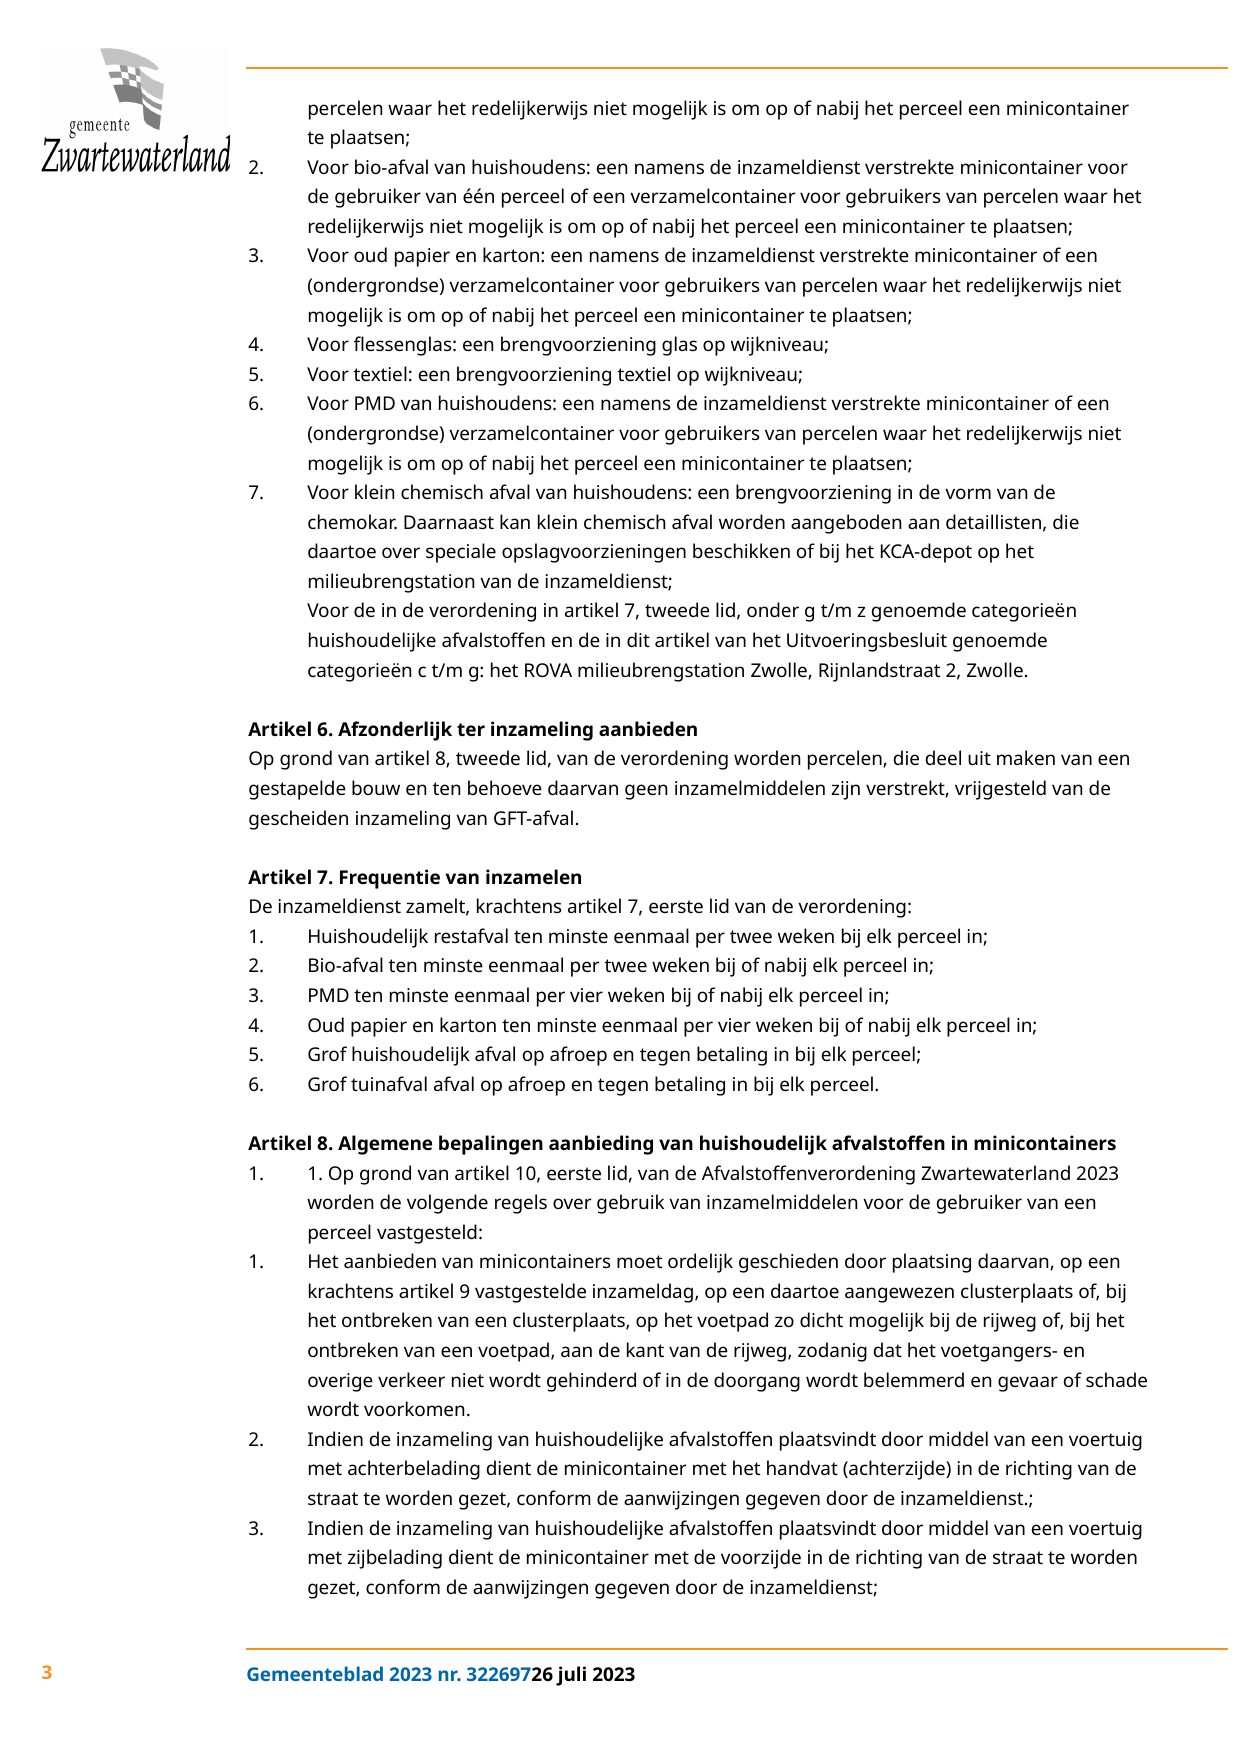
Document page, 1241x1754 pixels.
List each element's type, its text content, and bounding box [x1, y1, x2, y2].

list Het aanbieden van minicontainers moet ordelijk geschieden door plaatsing daarvan, op een krachtens artikel 9 vastgestelde inzameldag, op een daartoe aangewezen clusterplaats of, bij het ontbreken van een clusterplaats, op het voetpad zo dicht mogelijk bij de rijweg of, bij het ontbreken van een voetpad, aan de kant van de rijweg, zodanig dat het voetgangers- en overige verkeer niet wordt gehinderd of in de doorgang wordt belemmerd en gevaar of schade wordt voorkomen. [248, 1248, 1152, 1422]
list Voor flessenglas: een brengvoorziening glas op wijkniveau; [248, 331, 1152, 357]
list Voor bio-afval van huishoudens: een namens de inzameldienst verstrekte minicontainer voor de gebruiker van één perceel of een verzamelcontainer voor gebruikers van percelen waar het redelijkerwijs niet mogelijk is om op of nabij het perceel een minicontainer te plaatsen; [248, 154, 1152, 239]
list Voor PMD van huishoudens: een namens de inzameldienst verstrekte minicontainer of een (ondergrondse) verzamelcontainer voor gebruikers van percelen waar het redelijkerwijs niet mogelijk is om op of nabij het perceel een minicontainer te plaatsen; [248, 391, 1152, 476]
list Voor oud papier en karton: een namens de inzameldienst verstrekte minicontainer of een (ondergrondse) verzamelcontainer voor gebruikers van percelen waar het redelijkerwijs niet mogelijk is om op of nabij het perceel een minicontainer te plaatsen; [248, 243, 1152, 328]
list Huishoudelijk restafval ten minste eenmaal per twee weken bij elk perceel in; [248, 923, 1152, 949]
list 1. Op grond van artikel 10, eerste lid, van de Afvalstoffenverordening Zwartewaterland 2023 worden de volgende regels over gebruik van inzamelmiddelen voor de gebruiker van een perceel vastgesteld: [248, 1160, 1152, 1245]
list Voor de in de verordening in artikel 7, tweede lid, onder g t/m z genoemde categorieën huishoudelijke afvalstoffen en de in dit artikel van het Uitvoeringsbesluit genoemde categorieën c t/m g: het ROVA milieubrengstation Zwolle, Rijnlandstraat 2, Zwolle. [248, 598, 1152, 683]
text Op grond van artikel 8, tweede lid, van de verordening worden percelen, die deel uit maken van een gestapelde bouw en ten behoeve daarvan geen inzamelmiddelen zijn verstrekt, vrijgesteld van de gescheiden inzameling van GFT-afval. [248, 746, 1152, 831]
list Indien de inzameling van huishoudelijke afvalstoffen plaatsvindt door middel van een voertuig met zijbelading dient de minicontainer met de voorzijde in de richting van de straat te worden gezet, conform de aanwijzingen gegeven door de inzameldienst; [248, 1515, 1152, 1600]
list percelen waar het redelijkerwijs niet mogelijk is om op of nabij het perceel een minicontainer te plaatsen; [248, 95, 1152, 150]
picture [41, 47, 231, 172]
text Artikel 8. Algemene bepalingen aanbieding van huishoudelijk afvalstoffen in minicontainers [248, 1130, 1152, 1156]
text Artikel 7. Frequentie van inzamelen [248, 864, 1152, 890]
text Artikel 6. Afzonderlijk ter inzameling aanbieden [248, 716, 1152, 742]
list Grof huishoudelijk afval op afroep en tegen betaling in bij elk perceel; [248, 1041, 1152, 1067]
list PMD ten minste eenmaal per vier weken bij of nabij elk perceel in; [248, 982, 1152, 1008]
list Bio-afval ten minste eenmaal per twee weken bij of nabij elk perceel in; [248, 953, 1152, 978]
list Voor textiel: een brengvoorziening textiel op wijkniveau; [248, 361, 1152, 387]
list Oud papier en karton ten minste eenmaal per vier weken bij of nabij elk perceel in; [248, 1012, 1152, 1038]
list Grof tuinafval afval op afroep en tegen betaling in bij elk perceel. [248, 1071, 1152, 1097]
list Indien de inzameling van huishoudelijke afvalstoffen plaatsvindt door middel van een voertuig met achterbelading dient de minicontainer met het handvat (achterzijde) in de richting van de straat te worden gezet, conform de aanwijzingen gegeven door de inzameldienst.; [248, 1426, 1152, 1511]
list Voor klein chemisch afval van huishoudens: een brengvoorziening in de vorm van de chemokar. Daarnaast kan klein chemisch afval worden aangeboden aan detaillisten, die daartoe over speciale opslagvoorzieningen beschikken of bij het KCA-depot op het milieubrengstation van de inzameldienst; [248, 479, 1152, 594]
text De inzameldienst zamelt, krachtens artikel 7, eerste lid van de verordening: [248, 893, 1152, 919]
